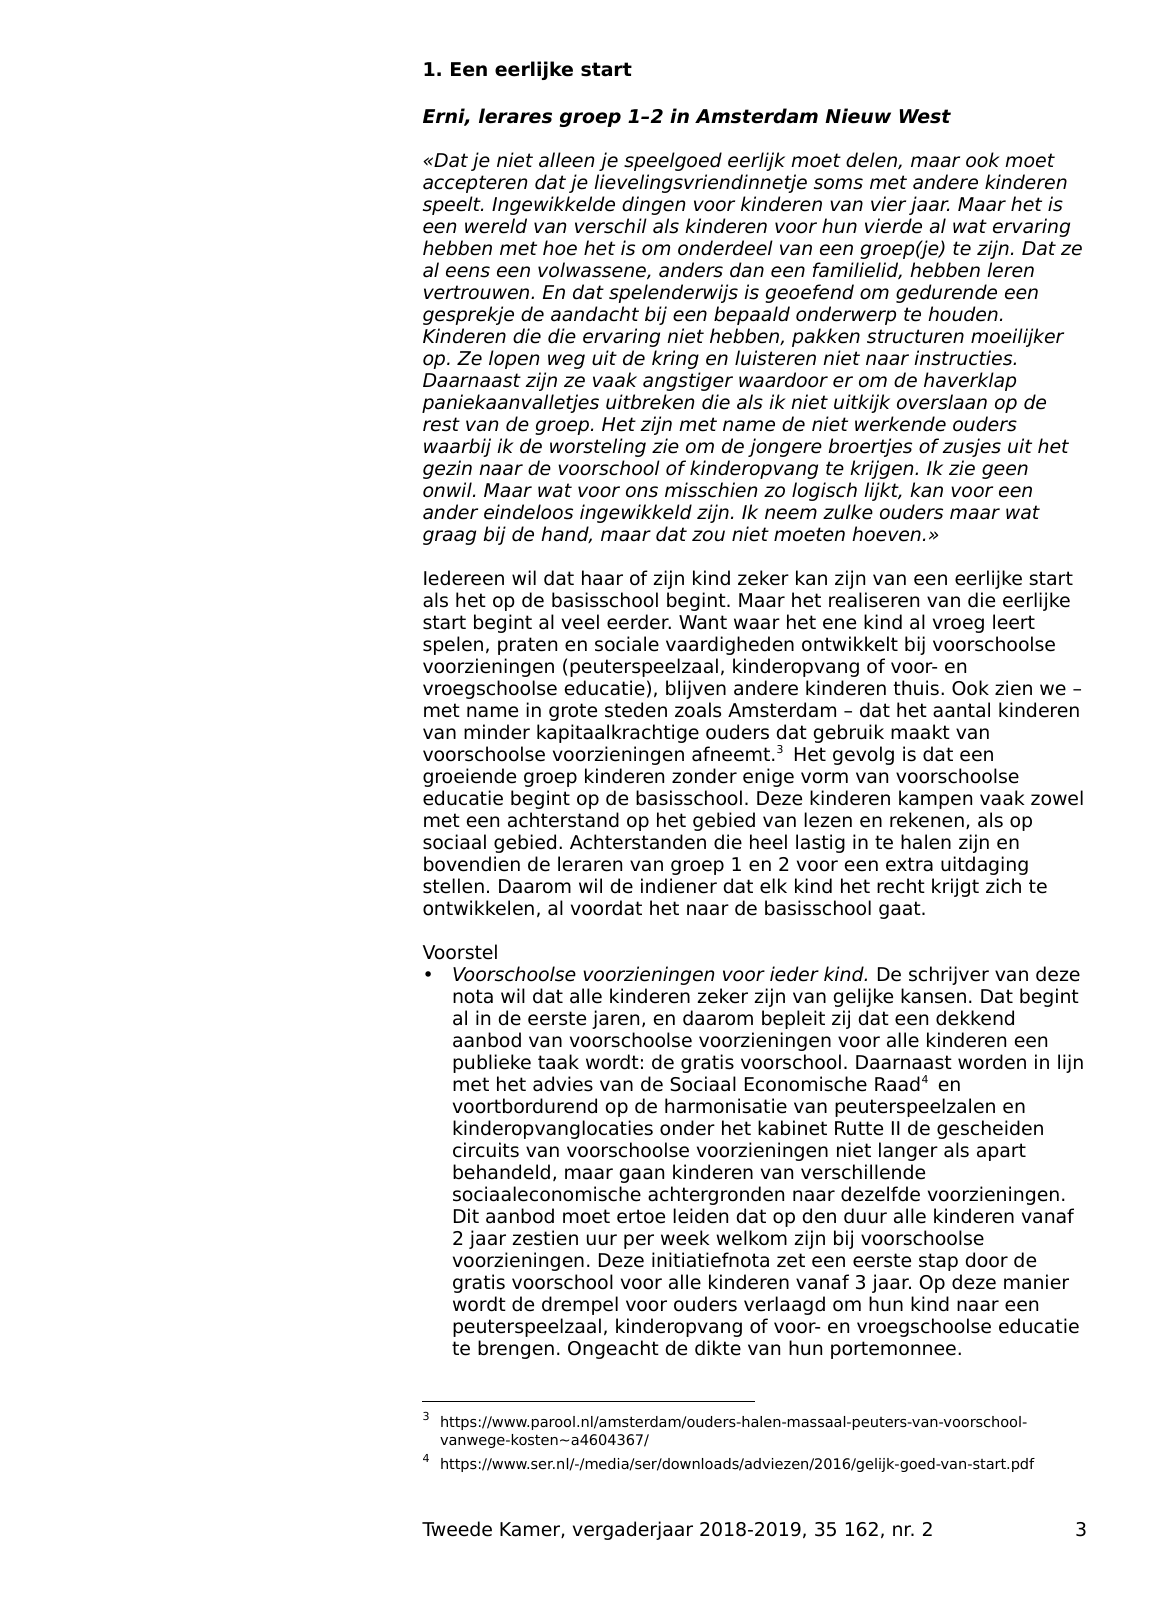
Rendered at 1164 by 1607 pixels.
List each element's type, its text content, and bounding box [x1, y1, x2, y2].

text Iedereen wil dat haar of zijn kind zeker kan zijn van een eerlijke start als het op de basisschool begint. Maar het realiseren van die eerlijke start begint al veel eerder. Want waar het ene kind al vroeg leert spelen, praten en sociale vaardigheden ontwikkelt bij voorschoolse voorzieningen (peuterspeelzaal, kinderopvang of voor- en vroegschoolse educatie), blijven andere kinderen thuis. Ook zien we – met name in grote steden zoals Amsterdam – dat het aantal kinderen van minder kapitaalkrachtige ouders dat gebruik maakt van voorschoolse voorzieningen afneemt. Het gevolg is dat een groeiende groep kinderen zonder enige vorm van voorschoolse educatie begint op de basisschool. Deze kinderen kampen vaak zowel met een achterstand op het gebied van lezen en rekenen, als op sociaal gebied. Achterstanden die heel lastig in te halen zijn en bovendien de leraren van groep 1 en 2 voor een extra uitdaging stellen. Daarom wil de indiener dat elk kind het recht krijgt zich te ontwikkelen, al voordat het naar de basisschool gaat. [422, 568, 1087, 920]
subtitle 1. Een eerlijke start [422, 59, 1087, 81]
text «Dat je niet alleen je speelgoed eerlijk moet delen, maar ook moet accepteren dat je lievelingsvriendinnetje soms met andere kinderen speelt. Ingewikkelde dingen voor kinderen van vier jaar. Maar het is een wereld van verschil als kinderen voor hun vierde al wat ervaring hebben met hoe het is om onderdeel van een groep(je) te zijn. Dat ze al eens een volwassene, anders dan een familielid, hebben leren vertrouwen. En dat spelenderwijs is geoefend om gedurende een gesprekje de aandacht bij een bepaald onderwerp te houden. Kinderen die die ervaring niet hebben, pakken structuren moeilijker op. Ze lopen weg uit de kring en luisteren niet naar instructies. Daarnaast zijn ze vaak angstiger waardoor er om de haverklap paniekaanvalletjes uitbreken die als ik niet uitkijk overslaan op de rest van de groep. Het zijn met name de niet werkende ouders waarbij ik de worsteling zie om de jongere broertjes of zusjes uit het gezin naar de voorschool of kinderopvang te krijgen. Ik zie geen onwil. Maar wat voor ons misschien zo logisch lijkt, kan voor een ander eindeloos ingewikkeld zijn. Ik neem zulke ouders maar wat graag bij de hand, maar dat zou niet moeten hoeven.» [422, 150, 1087, 546]
text • Voorschoolse voorzieningen voor ieder kind. De schrijver van deze nota wil dat alle kinderen zeker zijn van gelijke kansen. Dat begint al in de eerste jaren, en daarom bepleit zij dat een dekkend aanbod van voorschoolse voorzieningen voor alle kinderen een publieke taak wordt: de gratis voorschool. Daarnaast worden in lijn met het advies van de Sociaal Economische Raad en voortbordurend op de harmonisatie van peuterspeelzalen en kinderopvanglocaties onder het kabinet Rutte II de gescheiden circuits van voorschoolse voorzieningen niet langer als apart behandeld, maar gaan kinderen van verschillende sociaaleconomische achtergronden naar dezelfde voorzieningen. Dit aanbod moet ertoe leiden dat op den duur alle kinderen vanaf 2 jaar zestien uur per week welkom zijn bij voorschoolse voorzieningen. Deze initiatiefnota zet een eerste stap door de gratis voorschool voor alle kinderen vanaf 3 jaar. Op deze manier wordt de drempel voor ouders verlaagd om hun kind naar een peuterspeelzaal, kinderopvang of voor- en vroegschoolse educatie te brengen. Ongeacht de dikte van hun portemonnee. [422, 964, 1087, 1359]
text https://www.ser.nl/-/media/ser/downloads/adviezen/2016/gelijk-goed-van-start.pdf [422, 1452, 1087, 1474]
text Voorstel [422, 942, 1087, 964]
subtitle Erni, lerares groep 1–2 in Amsterdam Nieuw West [422, 106, 1087, 128]
text https://www.parool.nl/amsterdam/ouders-halen-massaal-peuters-van-voorschool-vanwege-kosten~a4604367/ [422, 1410, 1087, 1449]
